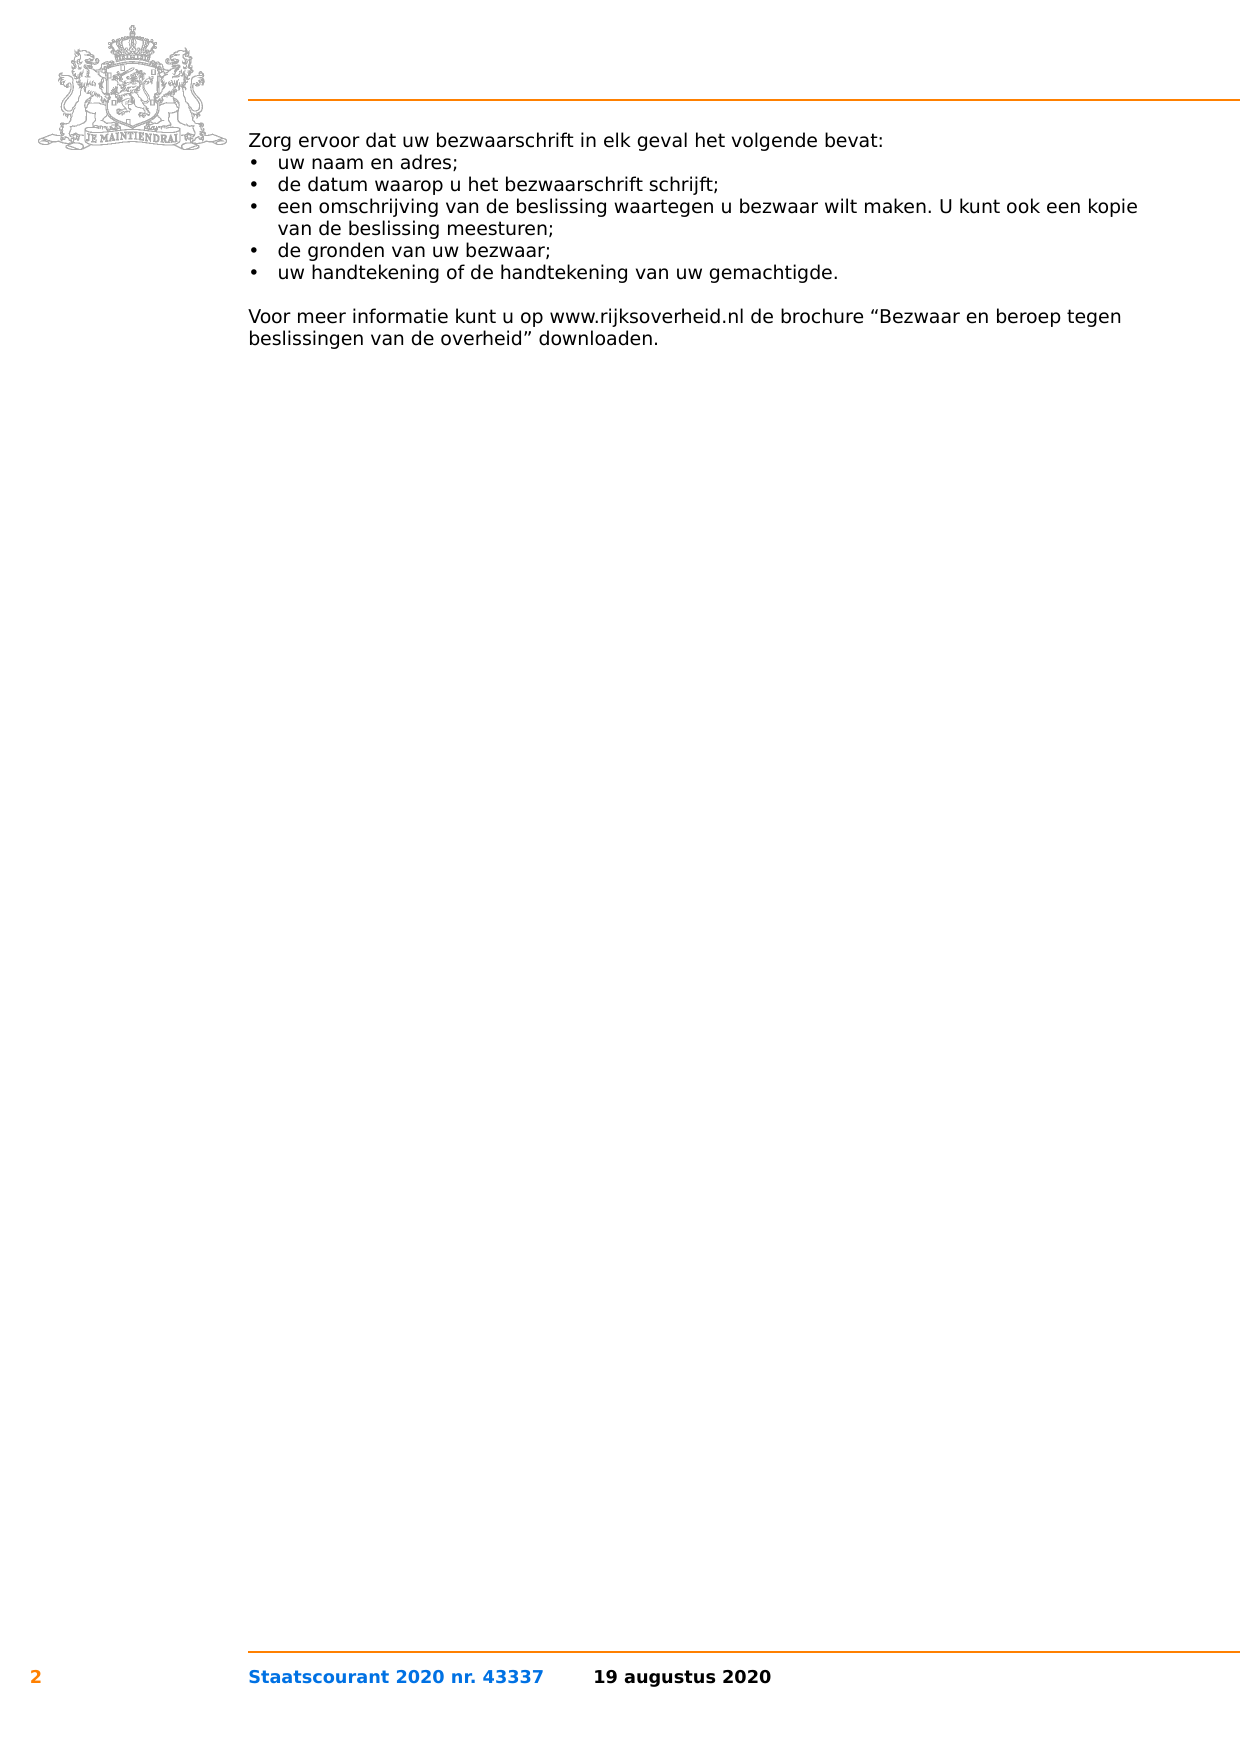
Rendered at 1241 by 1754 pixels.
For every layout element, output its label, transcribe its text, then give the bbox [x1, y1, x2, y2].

text Zorg ervoor dat uw bezwaarschrift in elk geval het volgende bevat: [248, 130, 1163, 152]
text • een omschrijving van de beslissing waartegen u bezwaar wilt maken. U kunt ook een kopie van de beslissing meesturen; [248, 196, 1163, 240]
text • uw handtekening of de handtekening van uw gemachtigde. [248, 262, 1163, 284]
text • de datum waarop u het bezwaarschrift schrijft; [248, 174, 1163, 196]
picture [38, 25, 227, 150]
text • uw naam en adres; [248, 152, 1163, 174]
text • de gronden van uw bezwaar; [248, 240, 1163, 262]
text Voor meer informatie kunt u op www.rijksoverheid.nl de brochure “Bezwaar en beroep tegen beslissingen van de overheid” downloaden. [248, 306, 1163, 349]
